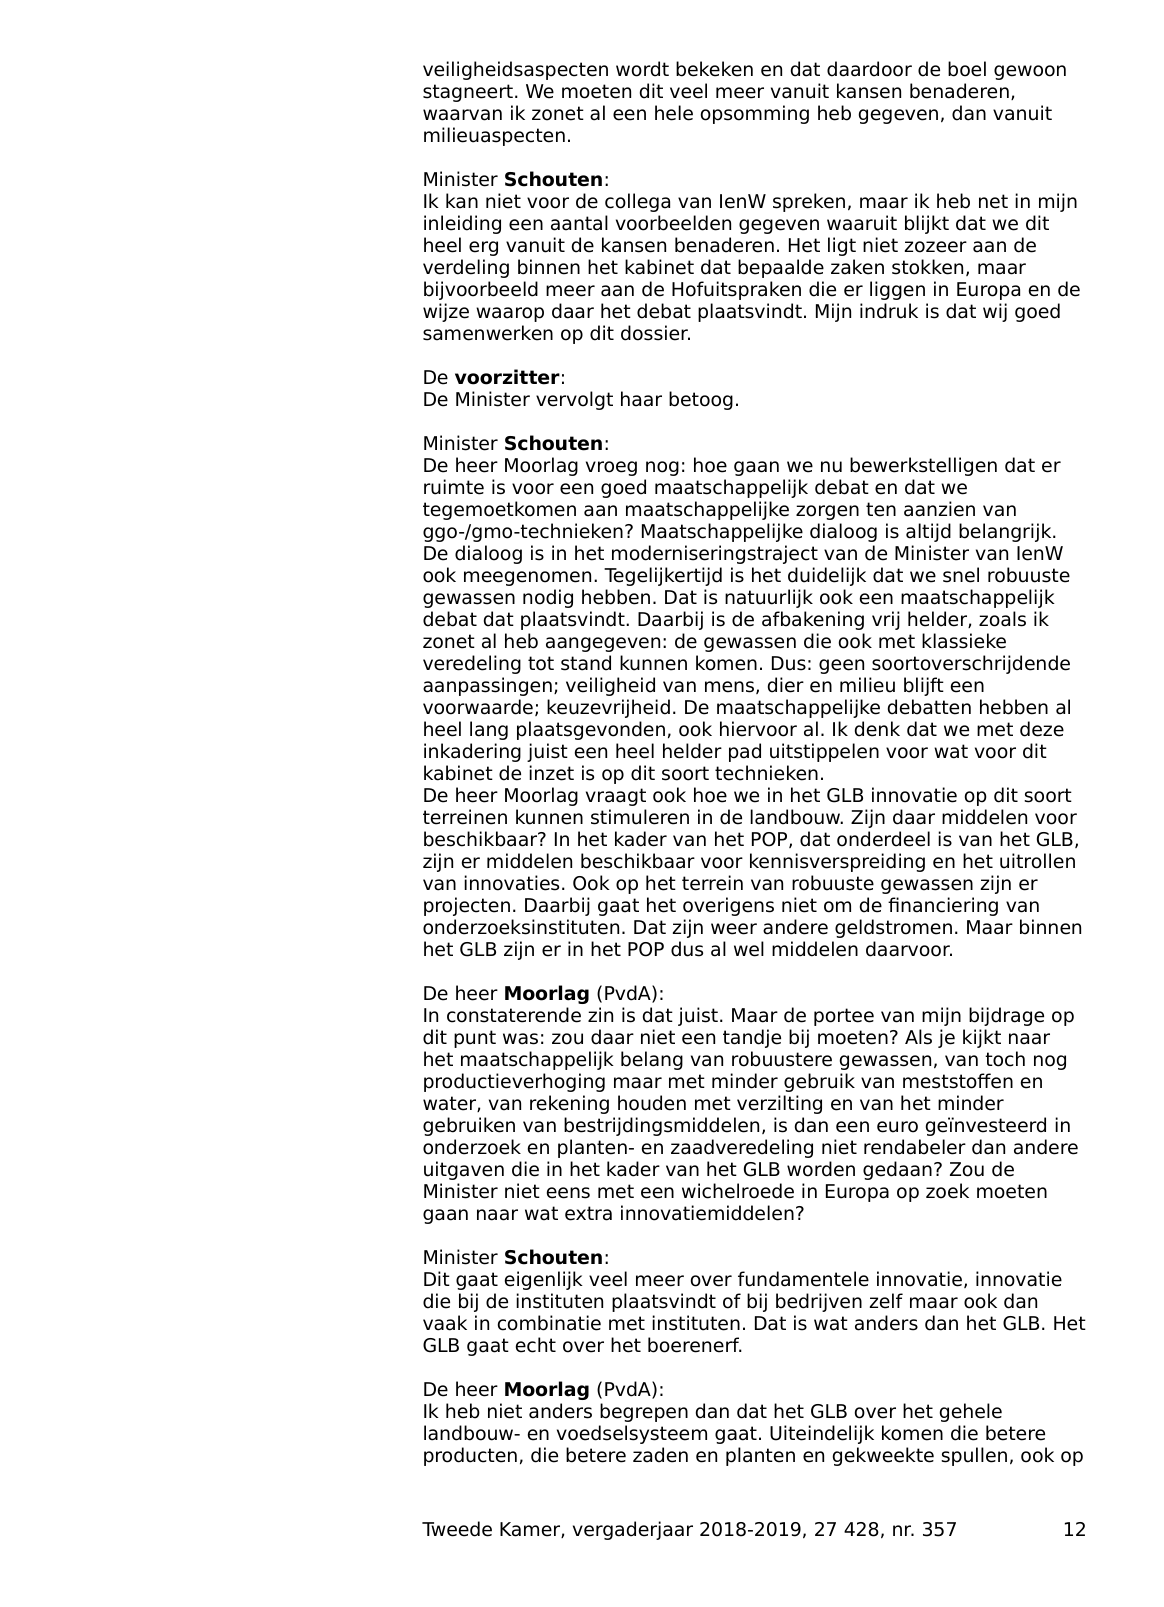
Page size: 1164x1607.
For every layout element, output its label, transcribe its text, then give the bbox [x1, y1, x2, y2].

text Minister Schouten: [422, 169, 1087, 191]
text De Minister vervolgt haar betoog. [422, 389, 1087, 411]
text De heer Moorlag (PvdA): [422, 983, 1087, 1005]
text Minister Schouten: [422, 1247, 1087, 1269]
text De heer Moorlag (PvdA): [422, 1379, 1087, 1401]
text De heer Moorlag vraagt ook hoe we in het GLB innovatie op dit soort terreinen kunnen stimuleren in de landbouw. Zijn daar middelen voor beschikbaar? In het kader van het POP, dat onderdeel is van het GLB, zijn er middelen beschikbaar voor kennisverspreiding en het uitrollen van innovaties. Ook op het terrein van robuuste gewassen zijn er projecten. Daarbij gaat het overigens niet om de financiering van onderzoeksinstituten. Dat zijn weer andere geldstromen. Maar binnen het GLB zijn er in het POP dus al wel middelen daarvoor. [422, 785, 1087, 961]
text Minister Schouten: [422, 433, 1087, 455]
text Ik kan niet voor de collega van IenW spreken, maar ik heb net in mijn inleiding een aantal voorbeelden gegeven waaruit blijkt dat we dit heel erg vanuit de kansen benaderen. Het ligt niet zozeer aan de verdeling binnen het kabinet dat bepaalde zaken stokken, maar bijvoorbeeld meer aan de Hofuitspraken die er liggen in Europa en de wijze waarop daar het debat plaatsvindt. Mijn indruk is dat wij goed samenwerken op dit dossier. [422, 191, 1087, 345]
text veiligheidsaspecten wordt bekeken en dat daardoor de boel gewoon stagneert. We moeten dit veel meer vanuit kansen benaderen, waarvan ik zonet al een hele opsomming heb gegeven, dan vanuit milieuaspecten. [422, 59, 1087, 147]
text In constaterende zin is dat juist. Maar de portee van mijn bijdrage op dit punt was: zou daar niet een tandje bij moeten? Als je kijkt naar het maatschappelijk belang van robuustere gewassen, van toch nog productieverhoging maar met minder gebruik van meststoffen en water, van rekening houden met verzilting en van het minder gebruiken van bestrijdingsmiddelen, is dan een euro geïnvesteerd in onderzoek en planten- en zaadveredeling niet rendabeler dan andere uitgaven die in het kader van het GLB worden gedaan? Zou de Minister niet eens met een wichelroede in Europa op zoek moeten gaan naar wat extra innovatiemiddelen? [422, 1005, 1087, 1225]
text Ik heb niet anders begrepen dan dat het GLB over het gehele landbouw- en voedselsysteem gaat. Uiteindelijk komen die betere producten, die betere zaden en planten en gekweekte spullen, ook op [422, 1401, 1087, 1467]
text De heer Moorlag vroeg nog: hoe gaan we nu bewerkstelligen dat er ruimte is voor een goed maatschappelijk debat en dat we tegemoetkomen aan maatschappelijke zorgen ten aanzien van ggo-/gmo-technieken? Maatschappelijke dialoog is altijd belangrijk. De dialoog is in het moderniseringstraject van de Minister van IenW ook meegenomen. Tegelijkertijd is het duidelijk dat we snel robuuste gewassen nodig hebben. Dat is natuurlijk ook een maatschappelijk debat dat plaatsvindt. Daarbij is de afbakening vrij helder, zoals ik zonet al heb aangegeven: de gewassen die ook met klassieke veredeling tot stand kunnen komen. Dus: geen soortoverschrijdende aanpassingen; veiligheid van mens, dier en milieu blijft een voorwaarde; keuzevrijheid. De maatschappelijke debatten hebben al heel lang plaatsgevonden, ook hiervoor al. Ik denk dat we met deze inkadering juist een heel helder pad uitstippelen voor wat voor dit kabinet de inzet is op dit soort technieken. [422, 455, 1087, 785]
text De voorzitter: [422, 367, 1087, 389]
text Dit gaat eigenlijk veel meer over fundamentele innovatie, innovatie die bij de instituten plaatsvindt of bij bedrijven zelf maar ook dan vaak in combinatie met instituten. Dat is wat anders dan het GLB. Het GLB gaat echt over het boerenerf. [422, 1269, 1087, 1357]
